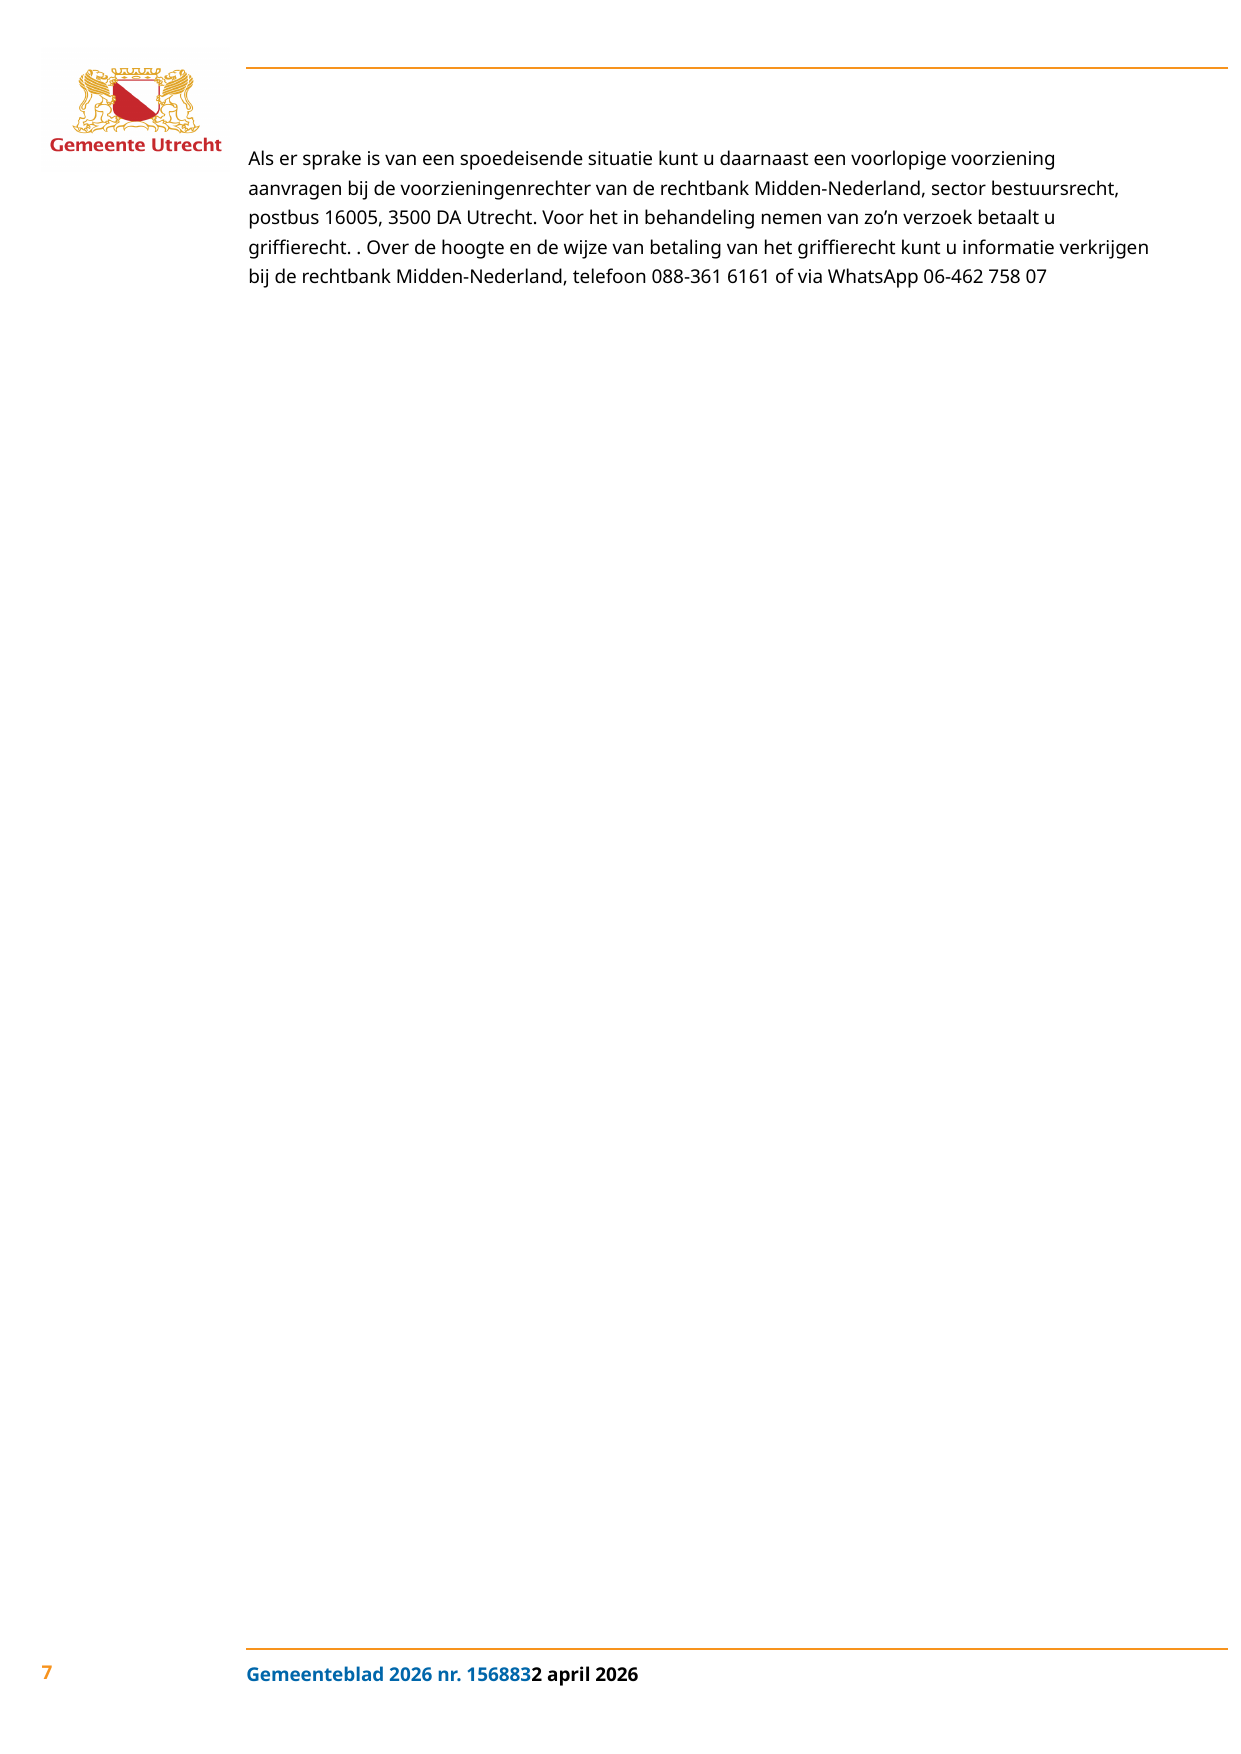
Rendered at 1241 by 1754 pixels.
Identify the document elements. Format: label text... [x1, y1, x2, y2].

text Als er sprake is van een spoedeisende situatie kunt u daarnaast een voorlopige voorziening aanvragen bij de voorzieningenrechter van de rechtbank Midden-Nederland, sector bestuursrecht, postbus 16005, 3500 DA Utrecht. Voor het in behandeling nemen van zo’n verzoek betaalt u griffierecht. . Over de hoogte en de wijze van betaling van het griffierecht kunt u informatie verkrijgen bij de rechtbank Midden-Nederland, telefoon 088-361 6161 of via WhatsApp 06-462 758 07 [248, 145, 1152, 289]
picture [41, 47, 231, 172]
